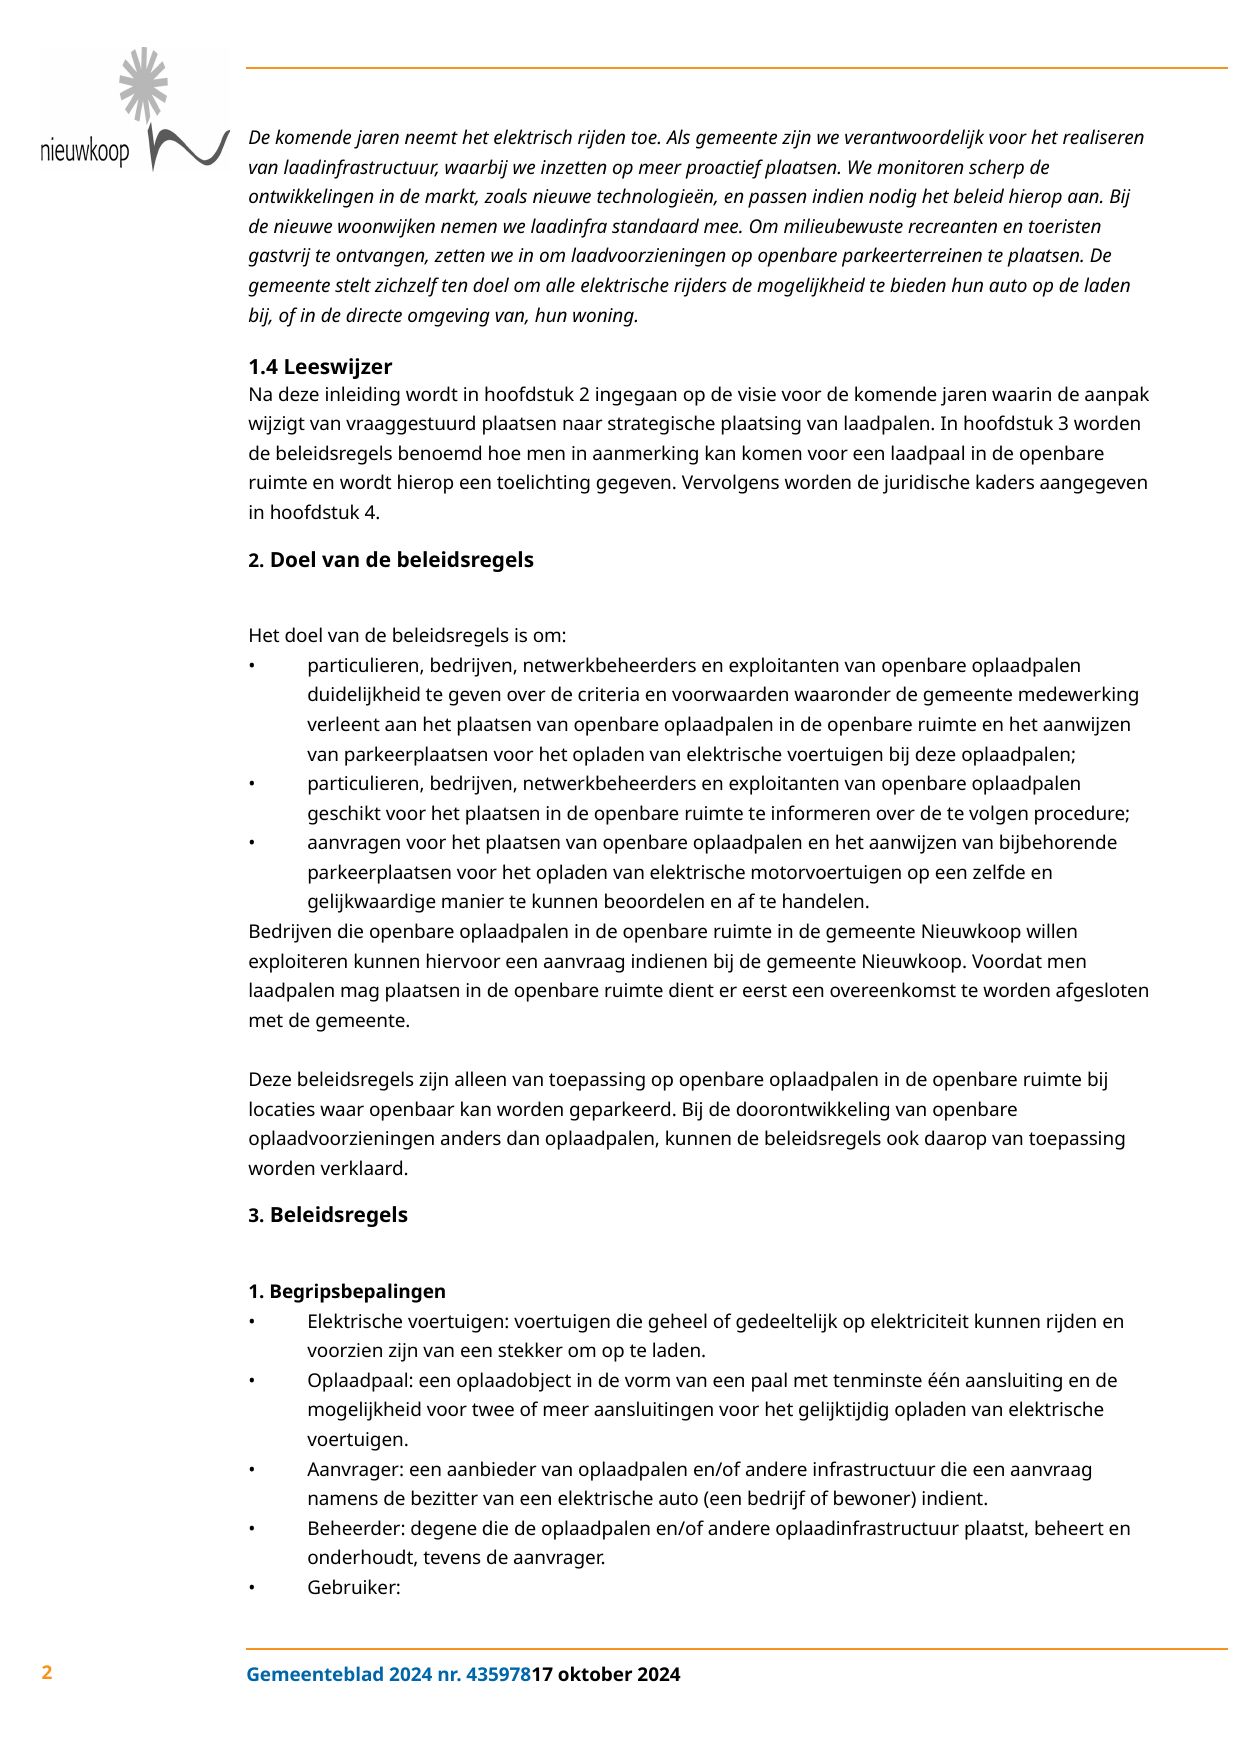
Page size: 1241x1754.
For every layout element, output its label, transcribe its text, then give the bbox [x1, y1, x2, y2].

text Deze beleidsregels zijn alleen van toepassing op openbare oplaadpalen in de openbare ruimte bij locaties waar openbaar kan worden geparkeerd. Bij de doorontwikkeling van openbare oplaadvoorzieningen anders dan oplaadpalen, kunnen de beleidsregels ook daarop van toepassing worden verklaard. [248, 1066, 1152, 1181]
text 3. Beleidsregels [248, 1201, 1152, 1229]
text De komende jaren neemt het elektrisch rijden toe. Als gemeente zijn we verantwoordelijk voor het realiseren van laadinfrastructuur, waarbij we inzetten op meer proactief plaatsen. We monitoren scherp de ontwikkelingen in de markt, zoals nieuwe technologieën, en passen indien nodig het beleid hierop aan. Bij de nieuwe woonwijken nemen we laadinfra standaard mee. Om milieubewuste recreanten en toeristen gastvrij te ontvangen, zetten we in om laadvoorzieningen op openbare parkeerterreinen te plaatsen. De gemeente stelt zichzelf ten doel om alle elektrische rijders de mogelijkheid te bieden hun auto op de laden bij, of in de directe omgeving van, hun woning. [248, 124, 1152, 328]
list particulieren, bedrijven, netwerkbeheerders en exploitanten van openbare oplaadpalen duidelijkheid te geven over de criteria en voorwaarden waaronder de gemeente medewerking verleent aan het plaatsen van openbare oplaadpalen in de openbare ruimte en het aanwijzen van parkeerplaatsen voor het opladen van elektrische voertuigen bij deze oplaadpalen; [248, 652, 1152, 766]
list Elektrische voertuigen: voertuigen die geheel of gedeeltelijk op elektriciteit kunnen rijden en voorzien zijn van een stekker om op te laden. [248, 1308, 1152, 1363]
list Beheerder: degene die de oplaadpalen en/of andere oplaadinfrastructuur plaatst, beheert en onderhoudt, tevens de aanvrager. [248, 1515, 1152, 1570]
list Oplaadpaal: een oplaadobject in de vorm van een paal met tenminste één aansluiting en de mogelijkheid voor twee of meer aansluitingen voor het gelijktijdig opladen van elektrische voertuigen. [248, 1367, 1152, 1452]
picture [41, 47, 231, 172]
text 2. Doel van de beleidsregels [248, 545, 1152, 573]
list aanvragen voor het plaatsen van openbare oplaadpalen en het aanwijzen van bijbehorende parkeerplaatsen voor het opladen van elektrische motorvoertuigen op een zelfde en gelijkwaardige manier te kunnen beoordelen en af te handelen. [248, 829, 1152, 914]
text Na deze inleiding wordt in hoofdstuk 2 ingegaan op de visie voor de komende jaren waarin de aanpak wijzigt van vraaggestuurd plaatsen naar strategische plaatsing van laadpalen. In hoofdstuk 3 worden de beleidsregels benoemd hoe men in aanmerking kan komen voor een laadpaal in de openbare ruimte en wordt hierop een toelichting gegeven. Vervolgens worden de juridische kaders aangegeven in hoofdstuk 4. [248, 381, 1152, 525]
text Het doel van de beleidsregels is om: [248, 622, 1152, 648]
list Gebruiker: [248, 1574, 1152, 1600]
list Aanvrager: een aanbieder van oplaadpalen en/of andere infrastructuur die een aanvraag namens de bezitter van een elektrische auto (een bedrijf of bewoner) indient. [248, 1456, 1152, 1511]
text 1.4 Leeswijzer [248, 352, 1152, 381]
text 1. Begripsbepalingen [248, 1278, 1152, 1304]
text Bedrijven die openbare oplaadpalen in de openbare ruimte in de gemeente Nieuwkoop willen exploiteren kunnen hiervoor een aanvraag indienen bij de gemeente Nieuwkoop. Voordat men laadpalen mag plaatsen in de openbare ruimte dient er eerst een overeenkomst te worden afgesloten met de gemeente. [248, 918, 1152, 1033]
list particulieren, bedrijven, netwerkbeheerders en exploitanten van openbare oplaadpalen geschikt voor het plaatsen in de openbare ruimte te informeren over de te volgen procedure; [248, 770, 1152, 826]
